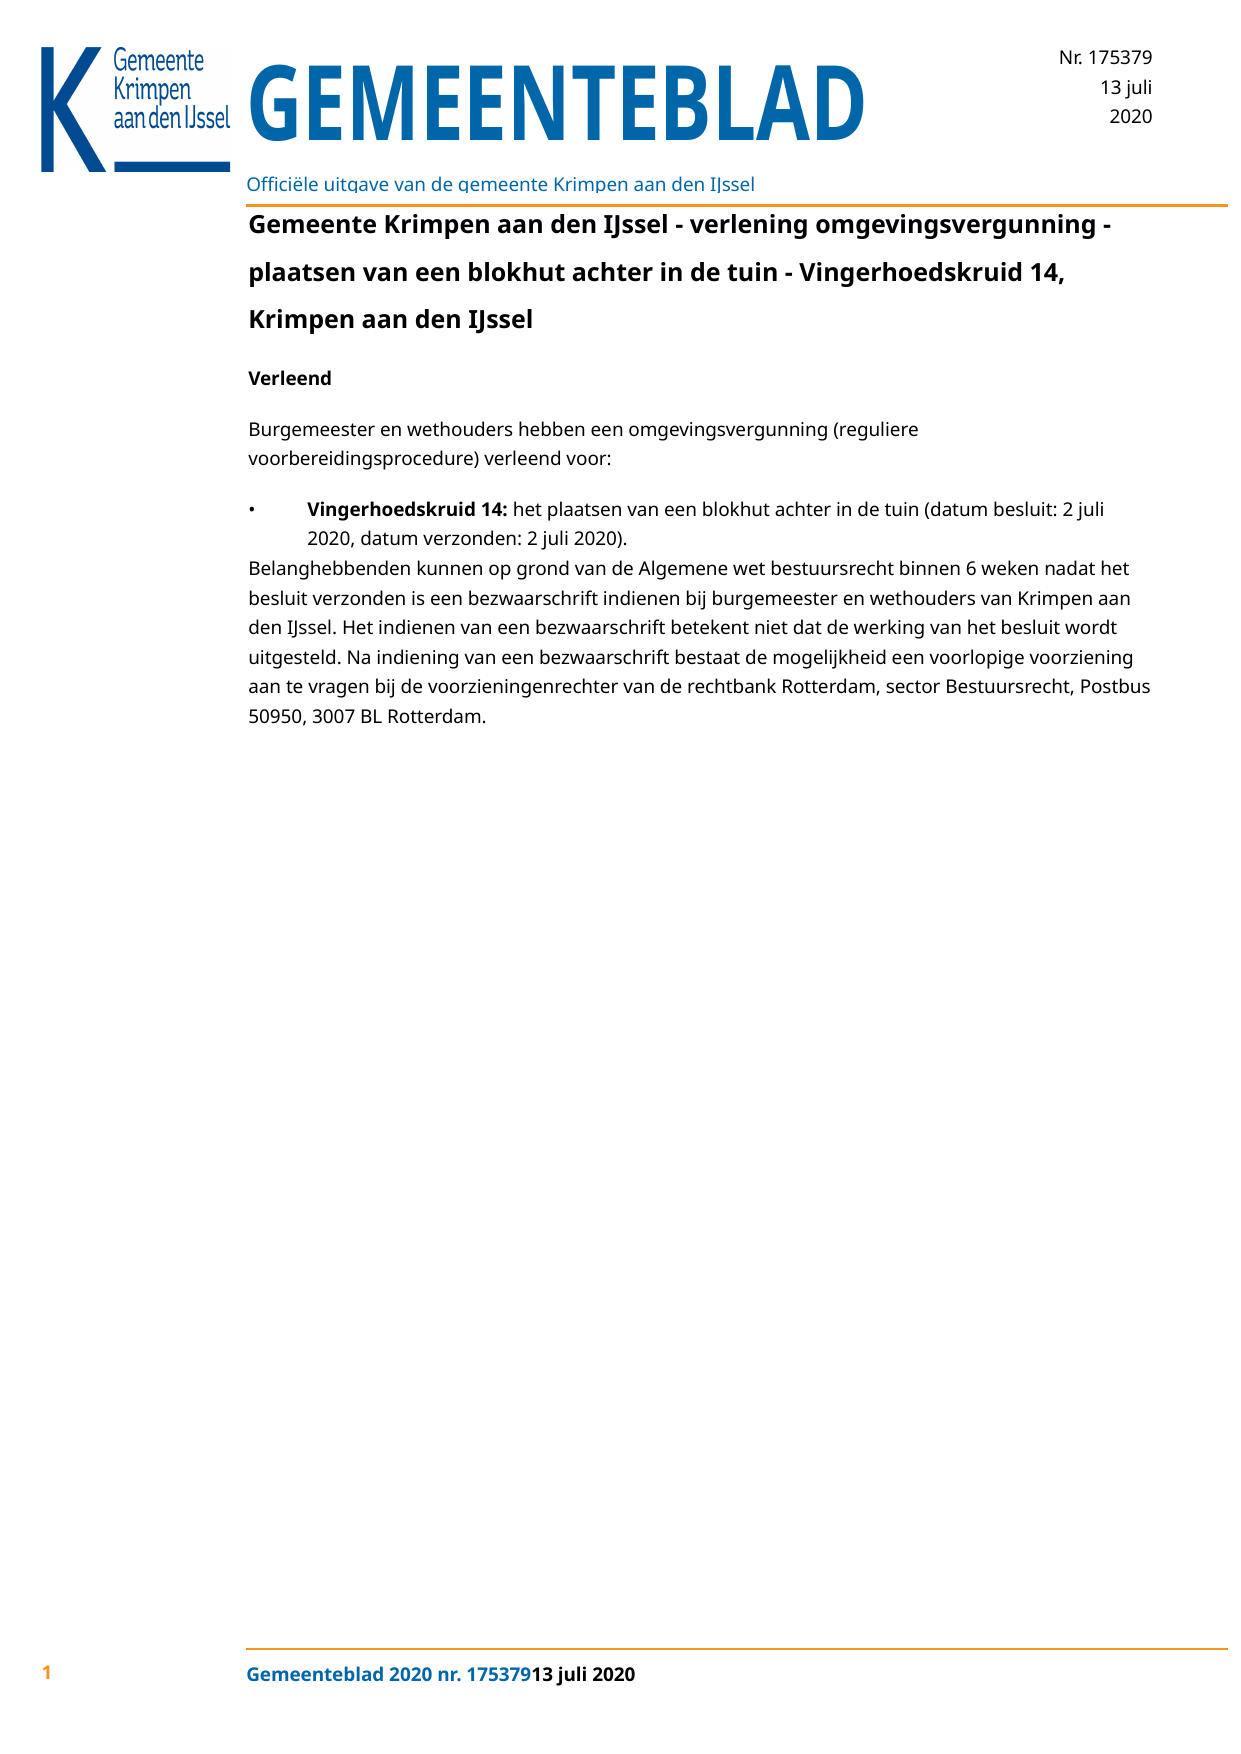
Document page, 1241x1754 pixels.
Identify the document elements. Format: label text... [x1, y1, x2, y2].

text Belanghebbenden kunnen op grond van de Algemene wet bestuursrecht binnen 6 weken nadat het besluit verzonden is een bezwaarschrift indienen bij burgemeester en wethouders van Krimpen aan den IJssel. Het indienen van een bezwaarschrift betekent niet dat de werking van het besluit wordt uitgesteld. Na indiening van een bezwaarschrift bestaat de mogelijkheid een voorlopige voorziening aan te vragen bij de voorzieningenrechter van de rechtbank Rotterdam, sector Bestuursrecht, Postbus 50950, 3007 BL Rotterdam. [248, 555, 1152, 729]
list Vingerhoedskruid 14: het plaatsen van een blokhut achter in de tuin (datum besluit: 2 juli 2020, datum verzonden: 2 juli 2020). [248, 496, 1152, 551]
text Gemeente Krimpen aan den IJssel - verlening omgevingsvergunning - plaatsen van een blokhut achter in de tuin - Vingerhoedskruid 14, Krimpen aan den IJssel [248, 207, 1152, 336]
text Burgemeester en wethouders hebben een omgevingsvergunning (reguliere voorbereidingsprocedure) verleend voor: [248, 416, 1152, 471]
text Verleend [248, 366, 1152, 391]
picture [41, 47, 231, 172]
